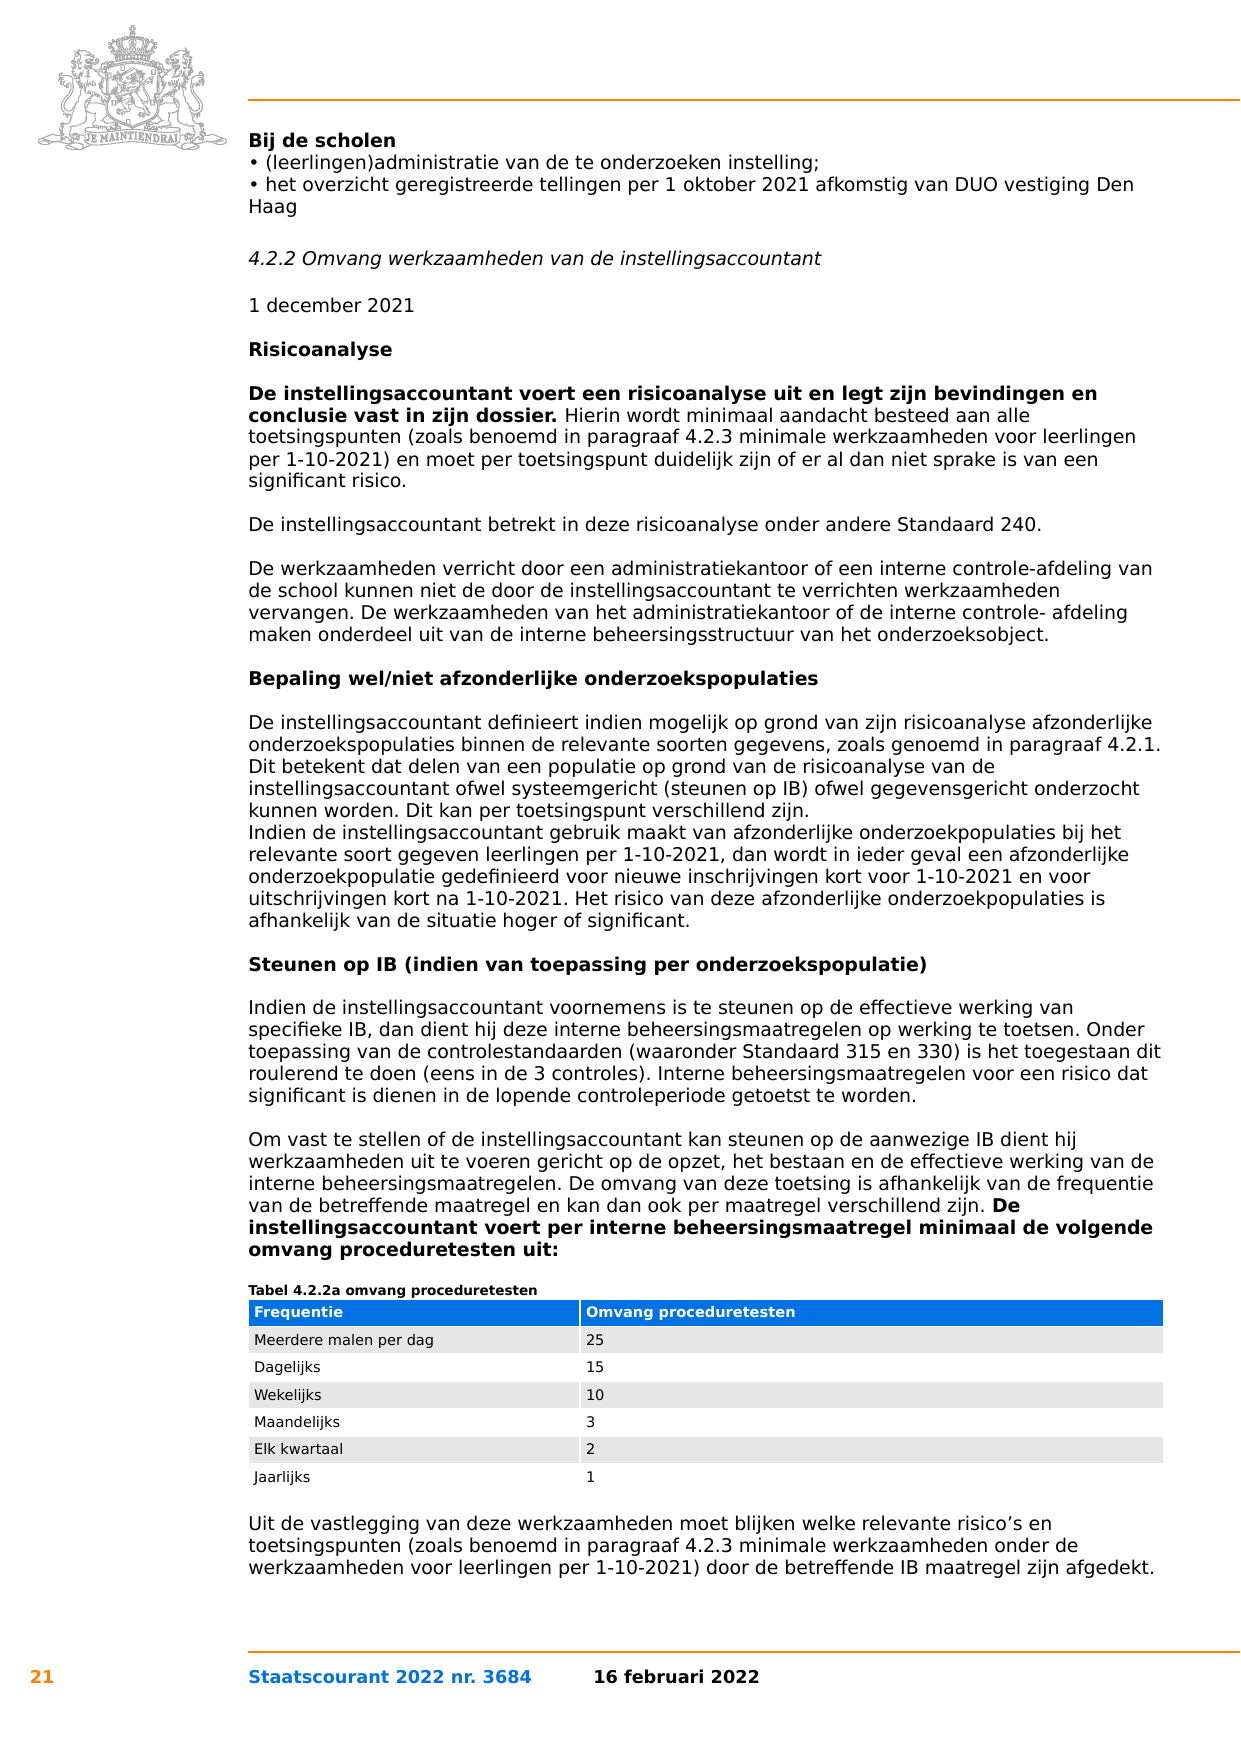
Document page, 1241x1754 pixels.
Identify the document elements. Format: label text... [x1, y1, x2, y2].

table_cell Frequentie [249, 1300, 579, 1326]
table_cell Jaarlijks [249, 1464, 579, 1490]
subtitle Bepaling wel/niet afzonderlijke onderzoekspopulaties [248, 668, 1163, 690]
text De instellingsaccountant definieert indien mogelijk op grond van zijn risicoanalyse afzonderlijke onderzoekspopulaties binnen de relevante soorten gegevens, zoals genoemd in paragraaf 4.2.1. Dit betekent dat delen van een populatie op grond van de risicoanalyse van de instellingsaccountant ofwel systeemgericht (steunen op IB) ofwel gegevensgericht onderzocht kunnen worden. Dit kan per toetsingspunt verschillend zijn. [248, 712, 1163, 822]
text Uit de vastlegging van deze werkzaamheden moet blijken welke relevante risico’s en toetsingspunten (zoals benoemd in paragraaf 4.2.3 minimale werkzaamheden onder de werkzaamheden voor leerlingen per 1-10-2021) door de betreffende IB maatregel zijn afgedekt. [248, 1513, 1163, 1579]
table_cell 2 [581, 1437, 1163, 1463]
text De instellingsaccountant voert een risicoanalyse uit en legt zijn bevindingen en conclusie vast in zijn dossier. Hierin wordt minimaal aandacht besteed aan alle toetsingspunten (zoals benoemd in paragraaf 4.2.3 minimale werkzaamheden voor leerlingen per 1-10-2021) en moet per toetsingspunt duidelijk zijn of er al dan niet sprake is van een significant risico. [248, 382, 1163, 492]
table_header Tabel 4.2.2a omvang proceduretesten [248, 1283, 1163, 1298]
table_cell Dagelijks [249, 1354, 579, 1381]
table_cell 15 [581, 1354, 1163, 1381]
subtitle 4.2.2 Omvang werkzaamheden van de instellingsaccountant [248, 248, 1163, 270]
table_cell Elk kwartaal [249, 1437, 579, 1463]
subtitle Risicoanalyse [248, 339, 1163, 361]
table_cell Meerdere malen per dag [249, 1327, 579, 1353]
text Indien de instellingsaccountant gebruik maakt van afzonderlijke onderzoekpopulaties bij het relevante soort gegeven leerlingen per 1-10-2021, dan wordt in ieder geval een afzonderlijke onderzoekpopulatie gedefinieerd voor nieuwe inschrijvingen kort voor 1-10-2021 en voor uitschrijvingen kort na 1-10-2021. Het risico van deze afzonderlijke onderzoekpopulaties is afhankelijk van de situatie hoger of significant. [248, 822, 1163, 932]
text De werkzaamheden verricht door een administratiekantoor of een interne controle-afdeling van de school kunnen niet de door de instellingsaccountant te verrichten werkzaamheden vervangen. De werkzaamheden van het administratiekantoor of de interne controle- afdeling maken onderdeel uit van de interne beheersingsstructuur van het onderzoeksobject. [248, 558, 1163, 646]
table_cell 3 [581, 1409, 1163, 1436]
text Indien de instellingsaccountant voornemens is te steunen op de effectieve werking van specifieke IB, dan dient hij deze interne beheersingsmaatregelen op werking te toetsen. Onder toepassing van de controlestandaarden (waaronder Standaard 315 en 330) is het toegestaan dit roulerend te doen (eens in de 3 controles). Interne beheersingsmaatregelen voor een risico dat significant is dienen in de lopende controleperiode getoetst te worden. [248, 997, 1163, 1107]
table_cell Omvang proceduretesten [581, 1300, 1163, 1326]
table_cell 1 [581, 1464, 1163, 1490]
text De instellingsaccountant betrekt in deze risicoanalyse onder andere Standaard 240. [248, 514, 1163, 536]
table_cell Maandelijks [249, 1409, 579, 1436]
table_cell Wekelijks [249, 1382, 579, 1408]
text • (leerlingen)administratie van de te onderzoeken instelling; [248, 152, 1163, 174]
subtitle Bij de scholen [248, 130, 1163, 152]
table_cell 10 [581, 1382, 1163, 1408]
text Om vast te stellen of de instellingsaccountant kan steunen op de aanwezige IB dient hij werkzaamheden uit te voeren gericht op de opzet, het bestaan en de effectieve werking van de interne beheersingsmaatregelen. De omvang van deze toetsing is afhankelijk van de frequentie van de betreffende maatregel en kan dan ook per maatregel verschillend zijn. De instellingsaccountant voert per interne beheersingsmaatregel minimaal de volgende omvang proceduretesten uit: [248, 1129, 1163, 1261]
picture [38, 25, 227, 150]
text • het overzicht geregistreerde tellingen per 1 oktober 2021 afkomstig van DUO vestiging Den Haag [248, 174, 1163, 218]
text 1 december 2021 [248, 295, 1163, 317]
table_cell 25 [581, 1327, 1163, 1353]
subtitle Steunen op IB (indien van toepassing per onderzoekspopulatie) [248, 953, 1163, 975]
